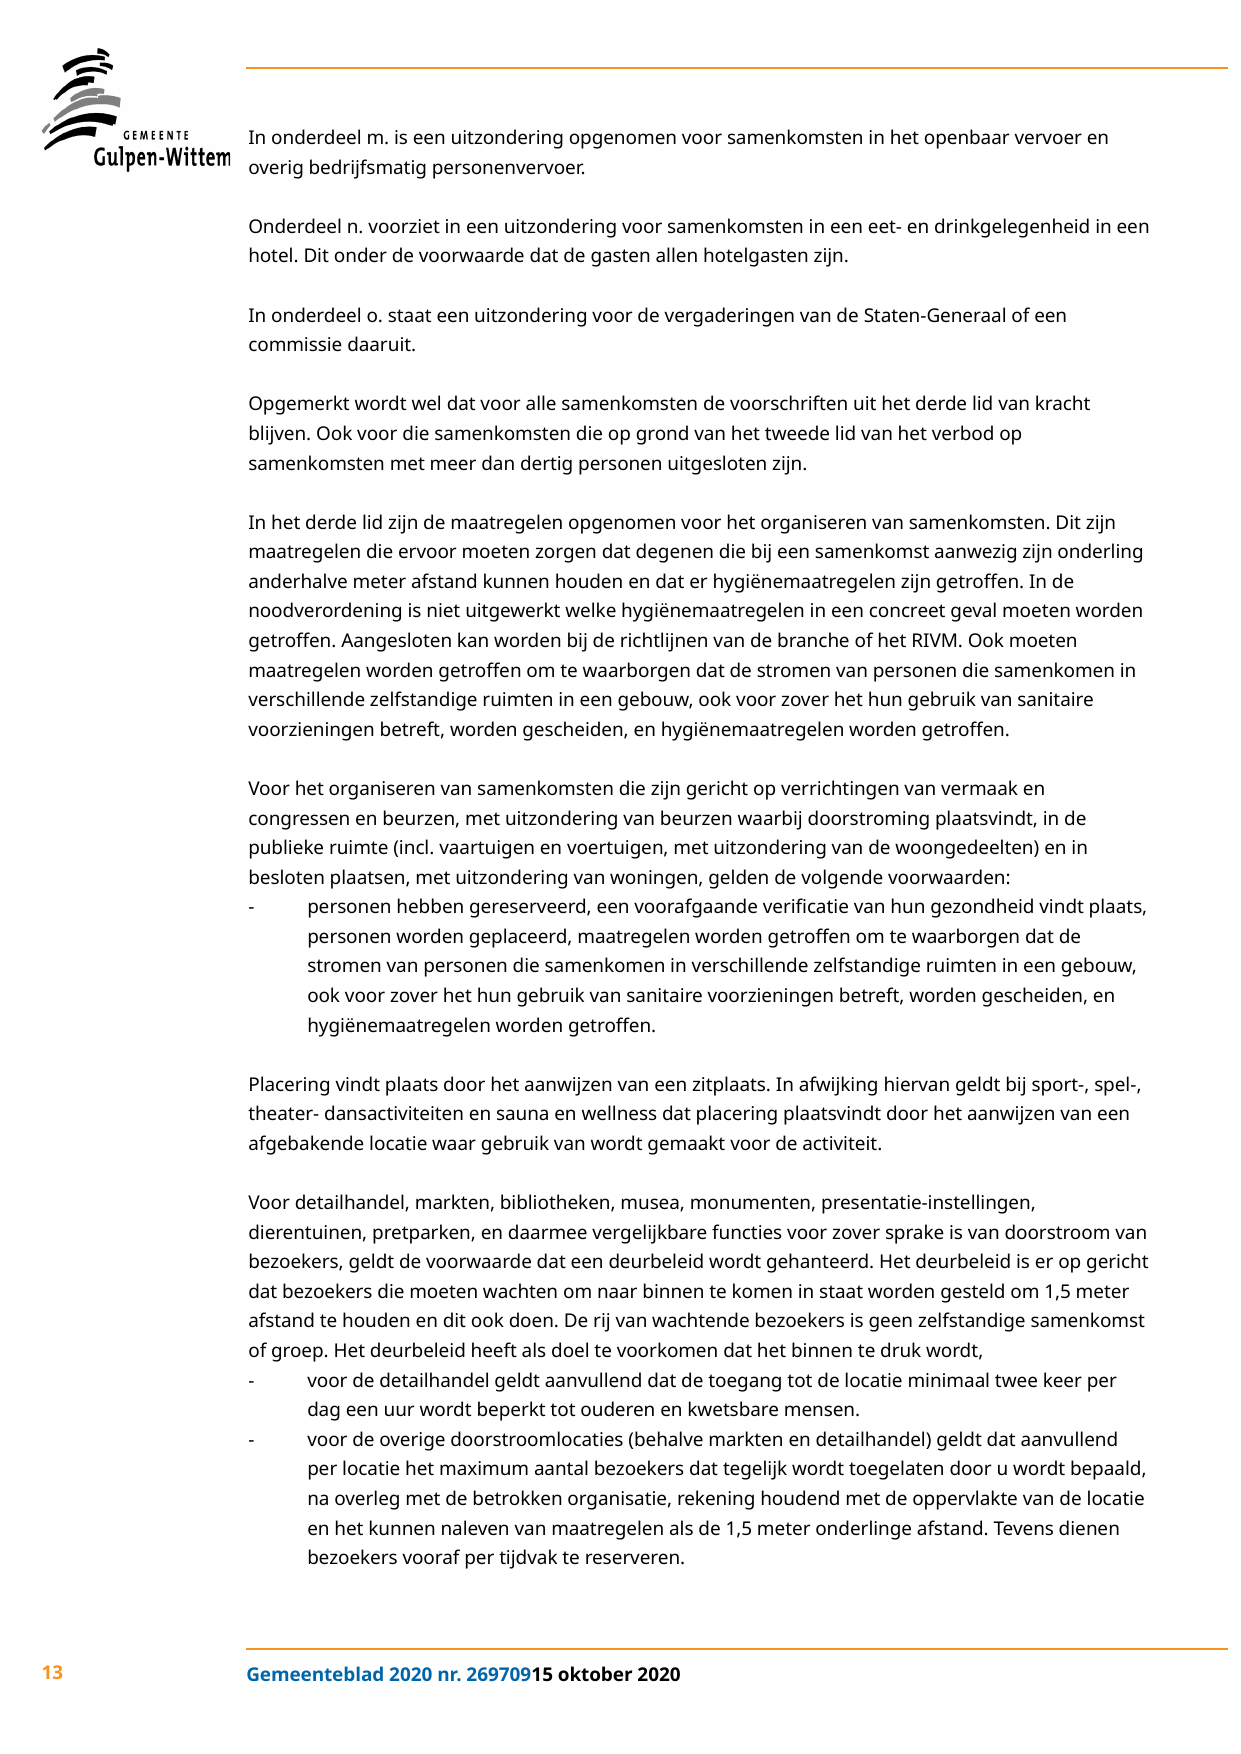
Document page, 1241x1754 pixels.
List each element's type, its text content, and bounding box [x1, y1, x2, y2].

list voor de detailhandel geldt aanvullend dat de toegang tot de locatie minimaal twee keer per dag een uur wordt beperkt tot ouderen en kwetsbare mensen. [248, 1367, 1152, 1422]
text Voor detailhandel, markten, bibliotheken, musea, monumenten, presentatie-instellingen, dierentuinen, pretparken, en daarmee vergelijkbare functies voor zover sprake is van doorstroom van bezoekers, geldt de voorwaarde dat een deurbeleid wordt gehanteerd. Het deurbeleid is er op gericht dat bezoekers die moeten wachten om naar binnen te komen in staat worden gesteld om 1,5 meter afstand te houden en dit ook doen. De rij van wachtende bezoekers is geen zelfstandige samenkomst of groep. Het deurbeleid heeft als doel te voorkomen dat het binnen te druk wordt, [248, 1189, 1152, 1363]
text Placering vindt plaats door het aanwijzen van een zitplaats. In afwijking hiervan geldt bij sport-, spel-, theater- dansactiviteiten en sauna en wellness dat placering plaatsvindt door het aanwijzen van een afgebakende locatie waar gebruik van wordt gemaakt voor de activiteit. [248, 1071, 1152, 1156]
picture [41, 47, 231, 172]
text In het derde lid zijn de maatregelen opgenomen voor het organiseren van samenkomsten. Dit zijn maatregelen die ervoor moeten zorgen dat degenen die bij een samenkomst aanwezig zijn onderling anderhalve meter afstand kunnen houden en dat er hygiënemaatregelen zijn getroffen. In de noodverordening is niet uitgewerkt welke hygiënemaatregelen in een concreet geval moeten worden getroffen. Aangesloten kan worden bij de richtlijnen van de branche of het RIVM. Ook moeten maatregelen worden getroffen om te waarborgen dat de stromen van personen die samenkomen in verschillende zelfstandige ruimten in een gebouw, ook voor zover het hun gebruik van sanitaire voorzieningen betreft, worden gescheiden, en hygiënemaatregelen worden getroffen. [248, 509, 1152, 742]
text In onderdeel m. is een uitzondering opgenomen voor samenkomsten in het openbaar vervoer en overig bedrijfsmatig personenvervoer. [248, 124, 1152, 180]
text In onderdeel o. staat een uitzondering voor de vergaderingen van de Staten-Generaal of een commissie daaruit. [248, 302, 1152, 357]
list personen hebben gereserveerd, een voorafgaande verificatie van hun gezondheid vindt plaats, personen worden geplaceerd, maatregelen worden getroffen om te waarborgen dat de stromen van personen die samenkomen in verschillende zelfstandige ruimten in een gebouw, ook voor zover het hun gebruik van sanitaire voorzieningen betreft, worden gescheiden, en hygiënemaatregelen worden getroffen. [248, 893, 1152, 1038]
text Opgemerkt wordt wel dat voor alle samenkomsten de voorschriften uit het derde lid van kracht blijven. Ook voor die samenkomsten die op grond van het tweede lid van het verbod op samenkomsten met meer dan dertig personen uitgesloten zijn. [248, 391, 1152, 476]
text Onderdeel n. voorziet in een uitzondering voor samenkomsten in een eet- en drinkgelegenheid in een hotel. Dit onder de voorwaarde dat de gasten allen hotelgasten zijn. [248, 213, 1152, 268]
list voor de overige doorstroomlocaties (behalve markten en detailhandel) geldt dat aanvullend per locatie het maximum aantal bezoekers dat tegelijk wordt toegelaten door u wordt bepaald, na overleg met de betrokken organisatie, rekening houdend met de oppervlakte van de locatie en het kunnen naleven van maatregelen als de 1,5 meter onderlinge afstand. Tevens dienen bezoekers vooraf per tijdvak te reserveren. [248, 1426, 1152, 1570]
text Voor het organiseren van samenkomsten die zijn gericht op verrichtingen van vermaak en congressen en beurzen, met uitzondering van beurzen waarbij doorstroming plaatsvindt, in de publieke ruimte (incl. vaartuigen en voertuigen, met uitzondering van de woongedeelten) en in besloten plaatsen, met uitzondering van woningen, gelden de volgende voorwaarden: [248, 775, 1152, 890]
